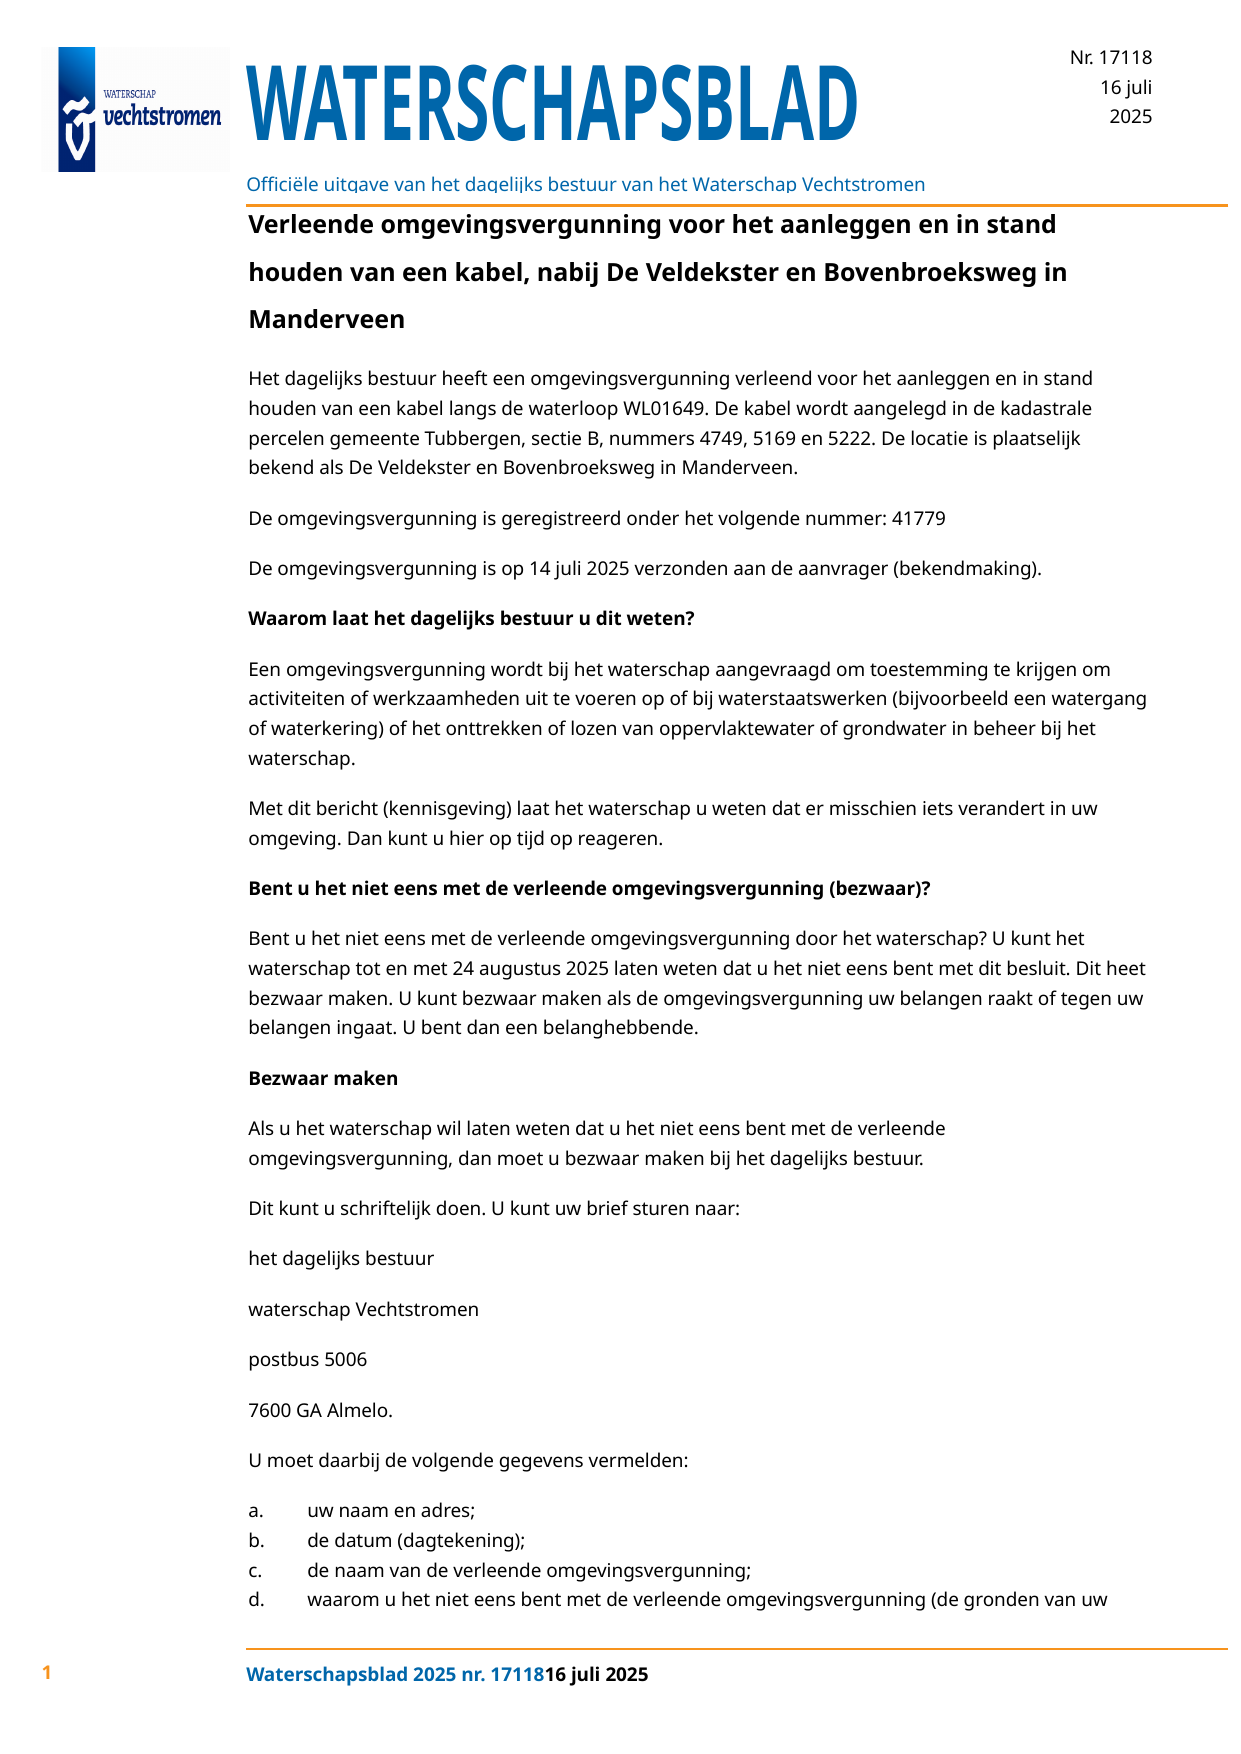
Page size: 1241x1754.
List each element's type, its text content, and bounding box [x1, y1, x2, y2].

list de naam van de verleende omgevingsvergunning; [248, 1557, 1152, 1582]
text 7600 GA Almelo. [248, 1397, 1152, 1422]
text het dagelijks bestuur [248, 1246, 1152, 1271]
text De omgevingsvergunning is geregistreerd onder het volgende nummer: 41779 [248, 505, 1152, 530]
text waterschap Vechtstromen [248, 1296, 1152, 1322]
list uw naam en adres; [248, 1498, 1152, 1523]
list waarom u het niet eens bent met de verleende omgevingsvergunning (de gronden van uw [248, 1586, 1152, 1612]
text De omgevingsvergunning is op 14 juli 2025 verzonden aan de aanvrager (bekendmaking). [248, 555, 1152, 581]
text Met dit bericht (kennisgeving) laat het waterschap u weten dat er misschien iets verandert in uw omgeving. Dan kunt u hier op tijd op reageren. [248, 795, 1152, 850]
text U moet daarbij de volgende gegevens vermelden: [248, 1447, 1152, 1473]
text postbus 5006 [248, 1346, 1152, 1372]
text Bent u het niet eens met de verleende omgevingsvergunning (bezwaar)? [248, 875, 1152, 901]
text Verleende omgevingsvergunning voor het aanleggen en in stand houden van een kabel, nabij De Veldekster en Bovenbroeksweg in Manderveen [248, 207, 1152, 336]
text Dit kunt u schriftelijk doen. U kunt uw brief sturen naar: [248, 1195, 1152, 1221]
text Bezwaar maken [248, 1065, 1152, 1090]
text Het dagelijks bestuur heeft een omgevingsvergunning verleend voor het aanleggen en in stand houden van een kabel langs de waterloop WL01649. De kabel wordt aangelegd in de kadastrale percelen gemeente Tubbergen, sectie B, nummers 4749, 5169 en 5222. De locatie is plaatselijk bekend als De Veldekster en Bovenbroeksweg in Manderveen. [248, 366, 1152, 480]
text Bent u het niet eens met de verleende omgevingsvergunning door het waterschap? U kunt het waterschap tot en met 24 augustus 2025 laten weten dat u het niet eens bent met dit besluit. Dit heet bezwaar maken. U kunt bezwaar maken als de omgevingsvergunning uw belangen raakt of tegen uw belangen ingaat. U bent dan een belanghebbende. [248, 926, 1152, 1040]
text Een omgevingsvergunning wordt bij het waterschap aangevraagd om toestemming te krijgen om activiteiten of werkzaamheden uit te voeren op of bij waterstaatswerken (bijvoorbeeld een watergang of waterkering) of het onttrekken of lozen van oppervlaktewater of grondwater in beheer bij het waterschap. [248, 656, 1152, 770]
text Als u het waterschap wil laten weten dat u het niet eens bent met de verleende omgevingsvergunning, dan moet u bezwaar maken bij het dagelijks bestuur. [248, 1115, 1152, 1170]
text Waarom laat het dagelijks bestuur u dit weten? [248, 606, 1152, 631]
list de datum (dagtekening); [248, 1527, 1152, 1553]
picture [41, 47, 231, 172]
